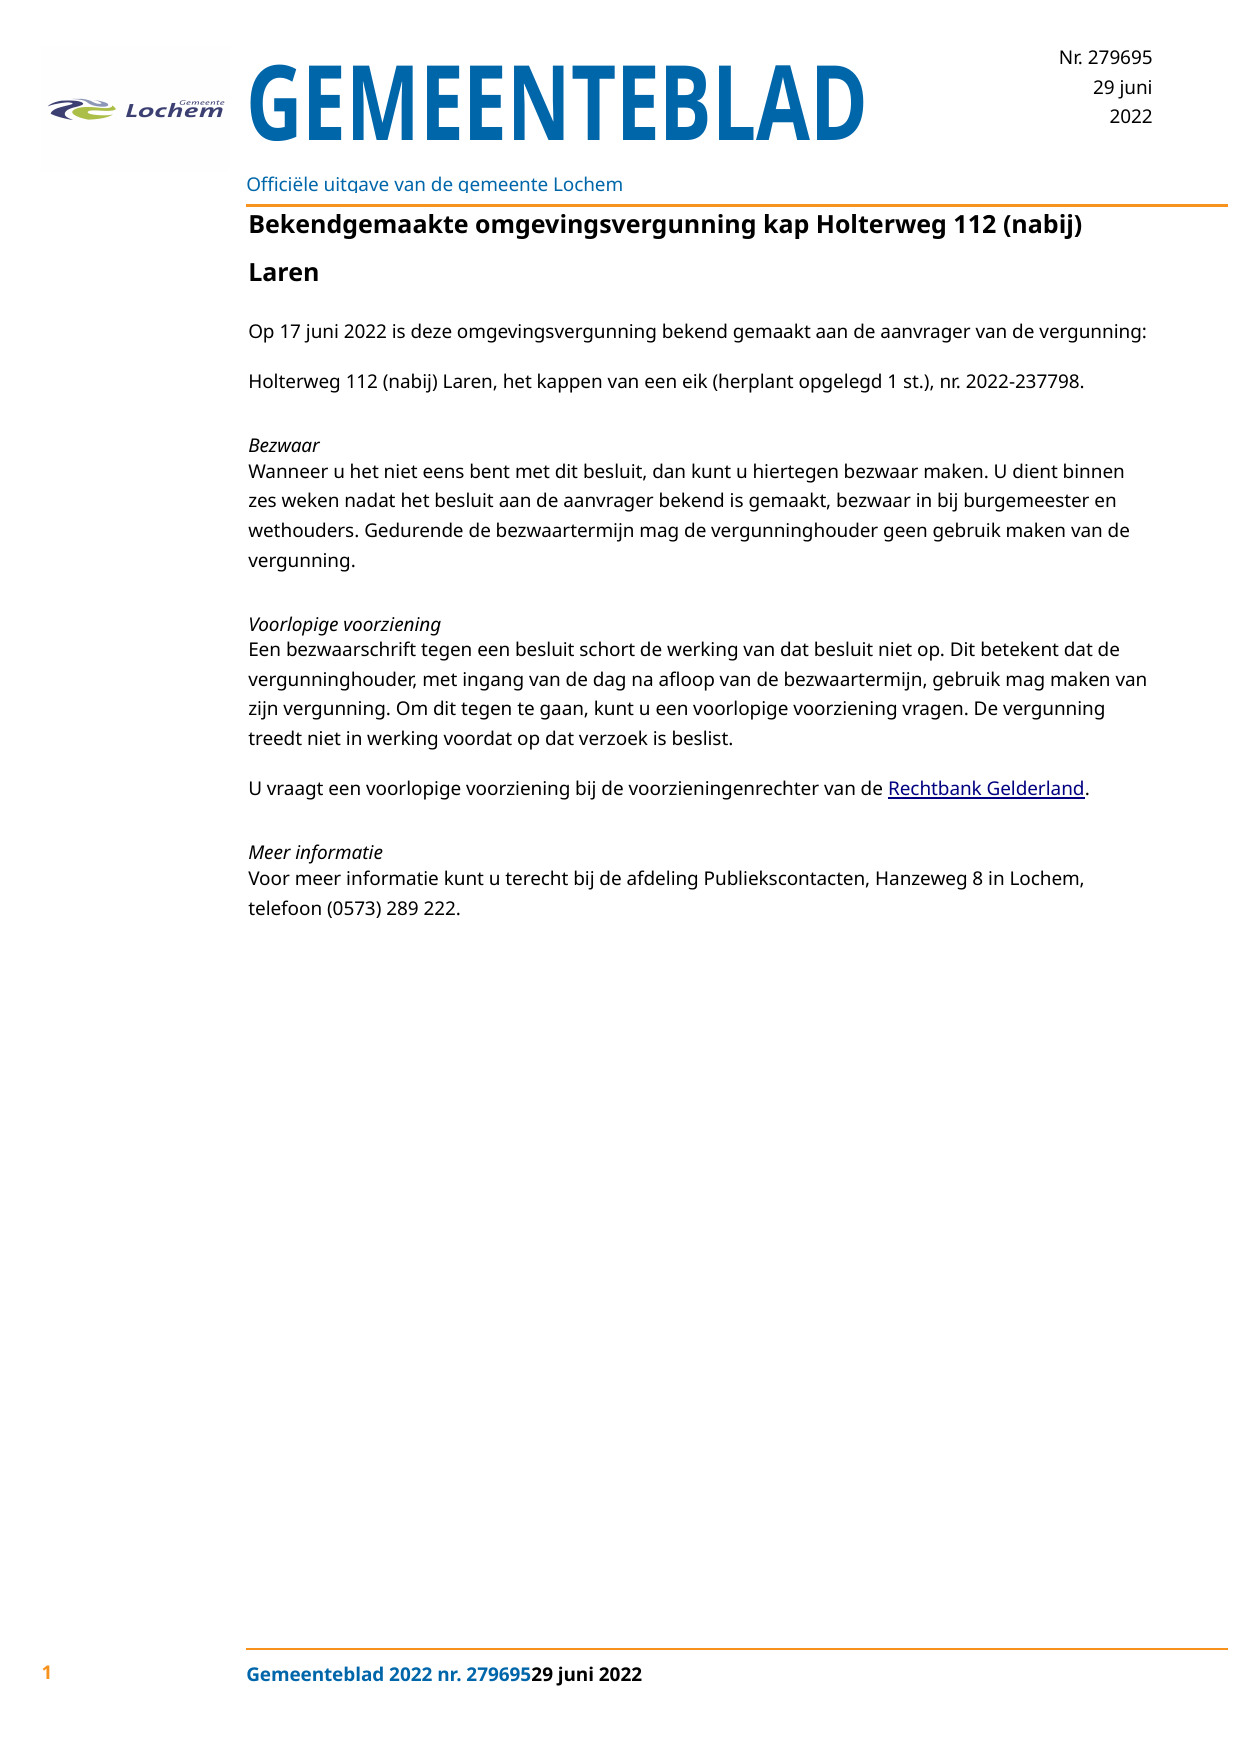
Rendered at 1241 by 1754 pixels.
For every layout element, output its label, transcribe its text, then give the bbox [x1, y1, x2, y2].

picture [41, 47, 231, 172]
text Een bezwaarschrift tegen een besluit schort de werking van dat besluit niet op. Dit betekent dat de vergunninghouder, met ingang van de dag na afloop van de bezwaartermijn, gebruik mag maken van zijn vergunning. Om dit tegen te gaan, kunt u een voorlopige voorziening vragen. De vergunning treedt niet in werking voordat op dat verzoek is beslist. [248, 636, 1152, 751]
text Op 17 juni 2022 is deze omgevingsvergunning bekend gemaakt aan de aanvrager van de vergunning: [248, 318, 1152, 344]
text Voorlopige voorziening [248, 611, 1152, 636]
text Bekendgemaakte omgevingsvergunning kap Holterweg 112 (nabij) Laren [248, 207, 1152, 288]
text U vraagt een voorlopige voorziening bij de voorzieningenrechter van de Rechtbank Gelderland. [248, 776, 1152, 801]
text Voor meer informatie kunt u terecht bij de afdeling Publiekscontacten, Hanzeweg 8 in Lochem, telefoon (0573) 289 222. [248, 865, 1152, 921]
text Wanneer u het niet eens bent met dit besluit, dan kunt u hiertegen bezwaar maken. U dient binnen zes weken nadat het besluit aan de aanvrager bekend is gemaakt, bezwaar in bij burgemeester en wethouders. Gedurende de bezwaartermijn mag de vergunninghouder geen gebruik maken van de vergunning. [248, 458, 1152, 572]
text Holterweg 112 (nabij) Laren, het kappen van een eik (herplant opgelegd 1 st.), nr. 2022-237798. [248, 368, 1152, 394]
text Meer informatie [248, 839, 1152, 865]
text Bezwaar [248, 432, 1152, 458]
